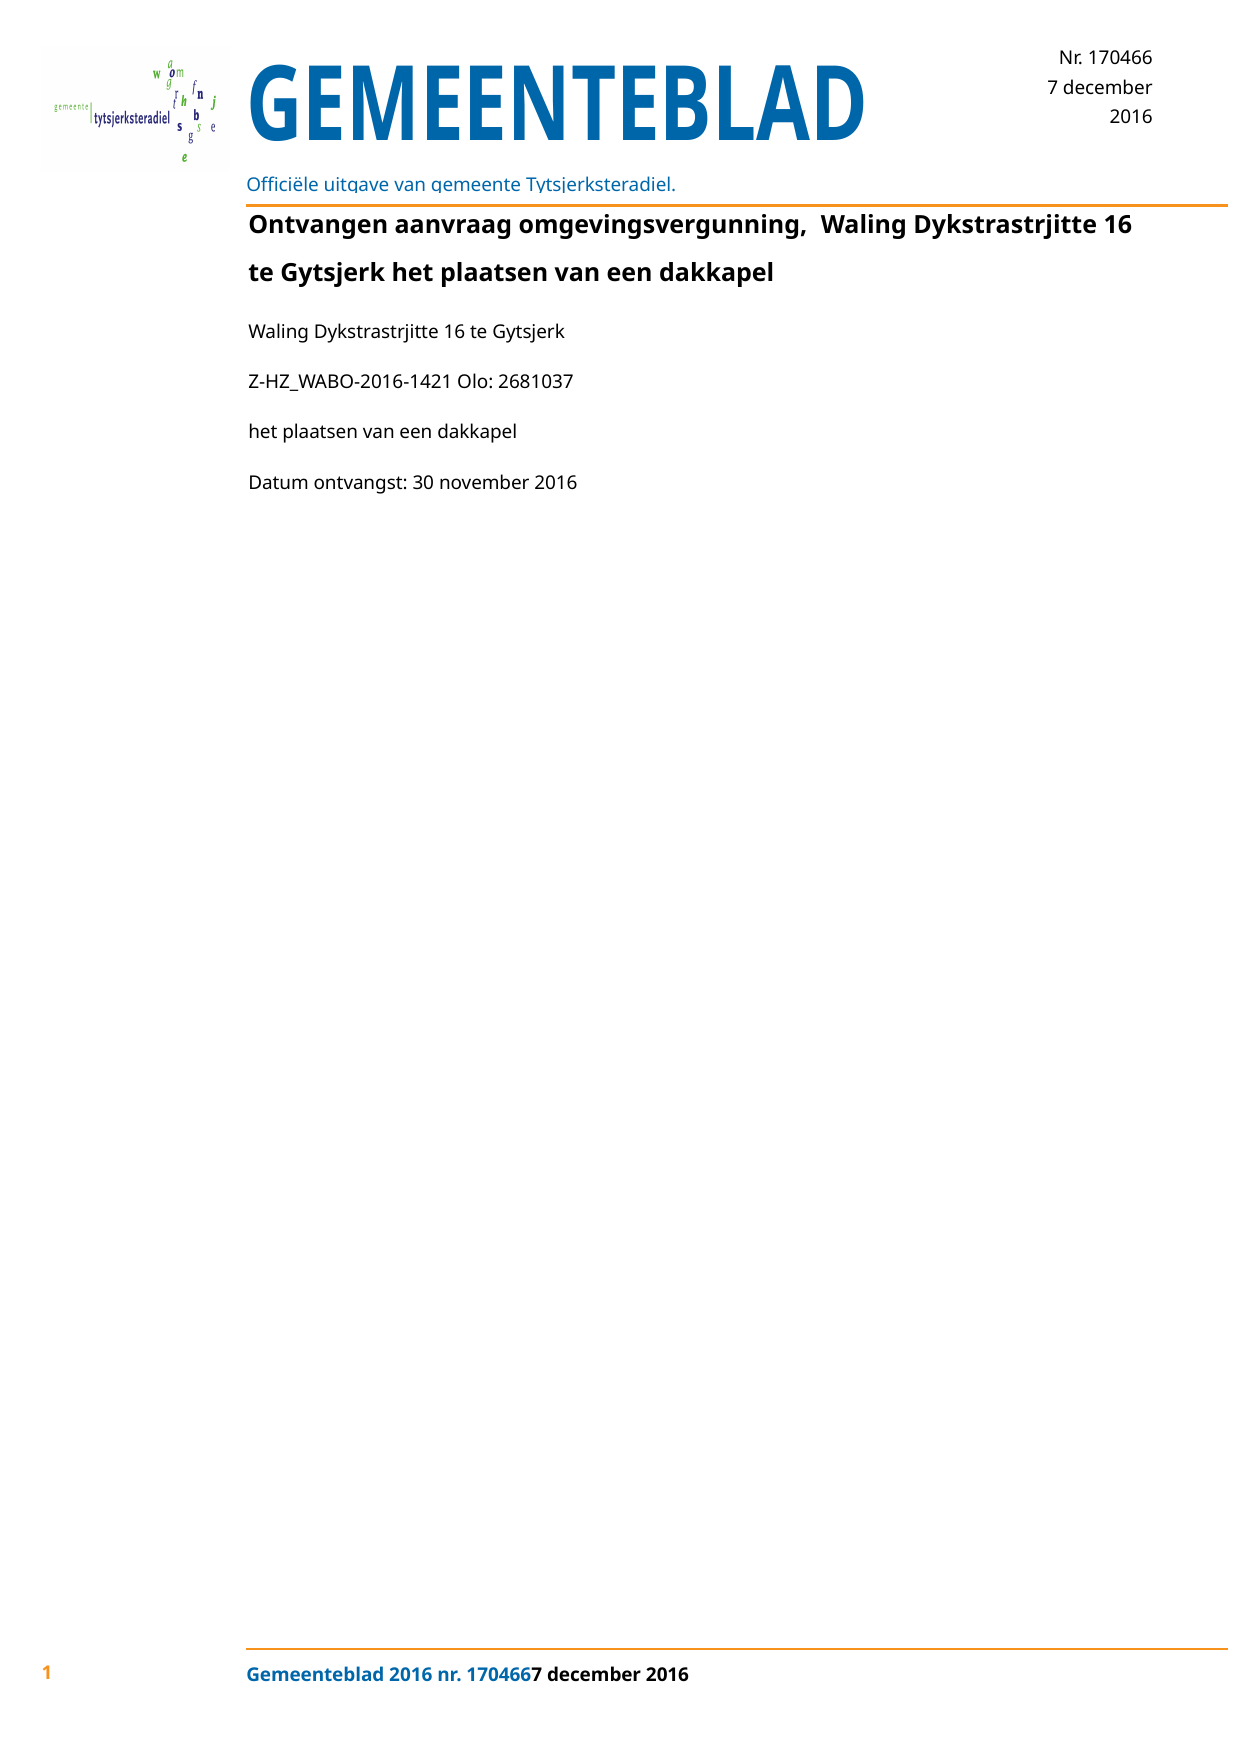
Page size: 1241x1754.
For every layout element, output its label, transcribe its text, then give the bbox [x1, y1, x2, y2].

text Ontvangen aanvraag omgevingsvergunning, Waling Dykstrastrjitte 16 te Gytsjerk het plaatsen van een dakkapel [248, 207, 1152, 288]
text Datum ontvangst: 30 november 2016 [248, 469, 1152, 495]
text het plaatsen van een dakkapel [248, 419, 1152, 444]
text Z-HZ_WABO-2016-1421 Olo: 2681037 [248, 368, 1152, 394]
text Waling Dykstrastrjitte 16 te Gytsjerk [248, 318, 1152, 344]
picture [41, 47, 231, 172]
